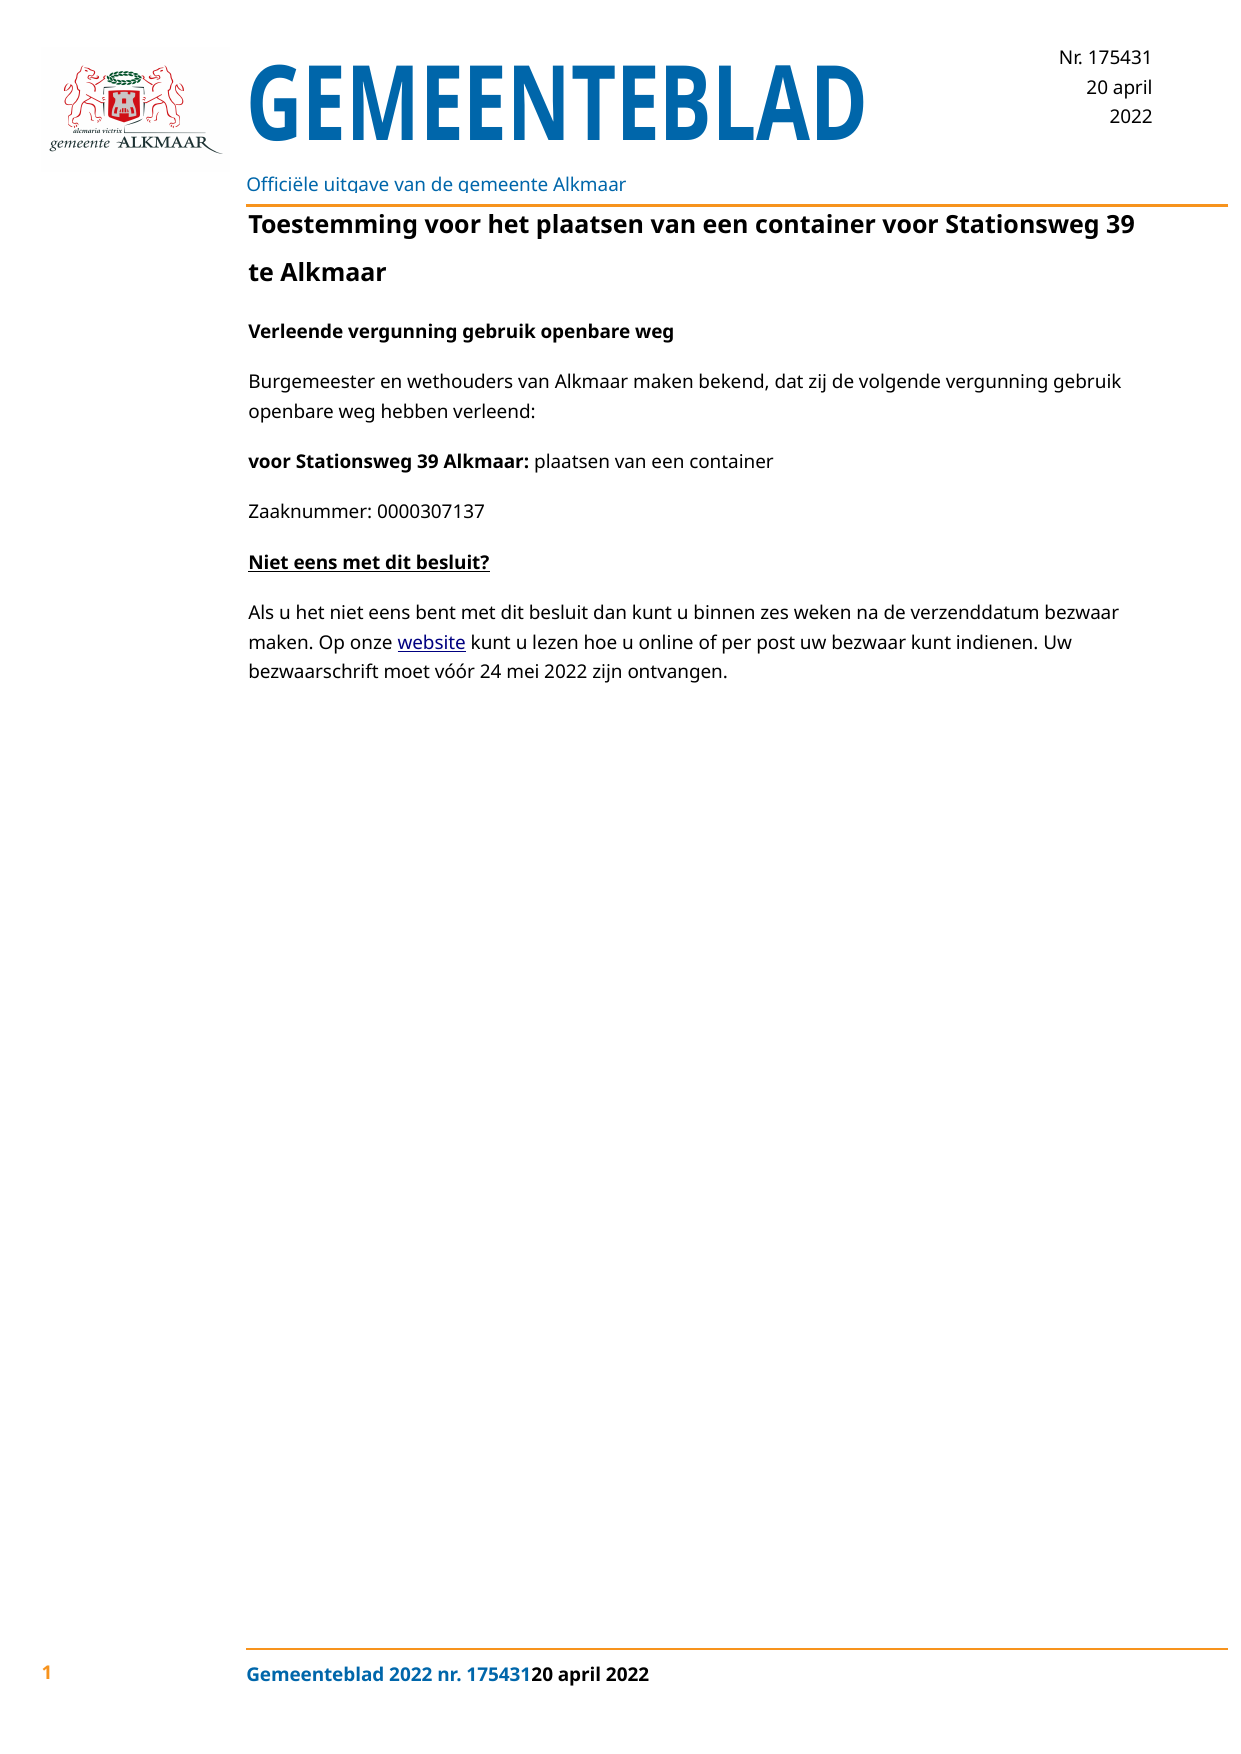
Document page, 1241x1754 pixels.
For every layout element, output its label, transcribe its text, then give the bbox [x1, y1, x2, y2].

text Burgemeester en wethouders van Alkmaar maken bekend, dat zij de volgende vergunning gebruik openbare weg hebben verleend: [248, 368, 1152, 424]
text Als u het niet eens bent met dit besluit dan kunt u binnen zes weken na de verzenddatum bezwaar maken. Op onze website kunt u lezen hoe u online of per post uw bezwaar kunt indienen. Uw bezwaarschrift moet vóór 24 mei 2022 zijn ontvangen. [248, 599, 1152, 684]
text Zaaknummer: 0000307137 [248, 499, 1152, 524]
text voor Stationsweg 39 Alkmaar: plaatsen van een container [248, 448, 1152, 474]
text Toestemming voor het plaatsen van een container voor Stationsweg 39 te Alkmaar [248, 207, 1152, 288]
text Verleende vergunning gebruik openbare weg [248, 318, 1152, 344]
text Niet eens met dit besluit? [248, 549, 1152, 575]
picture [41, 47, 231, 172]
